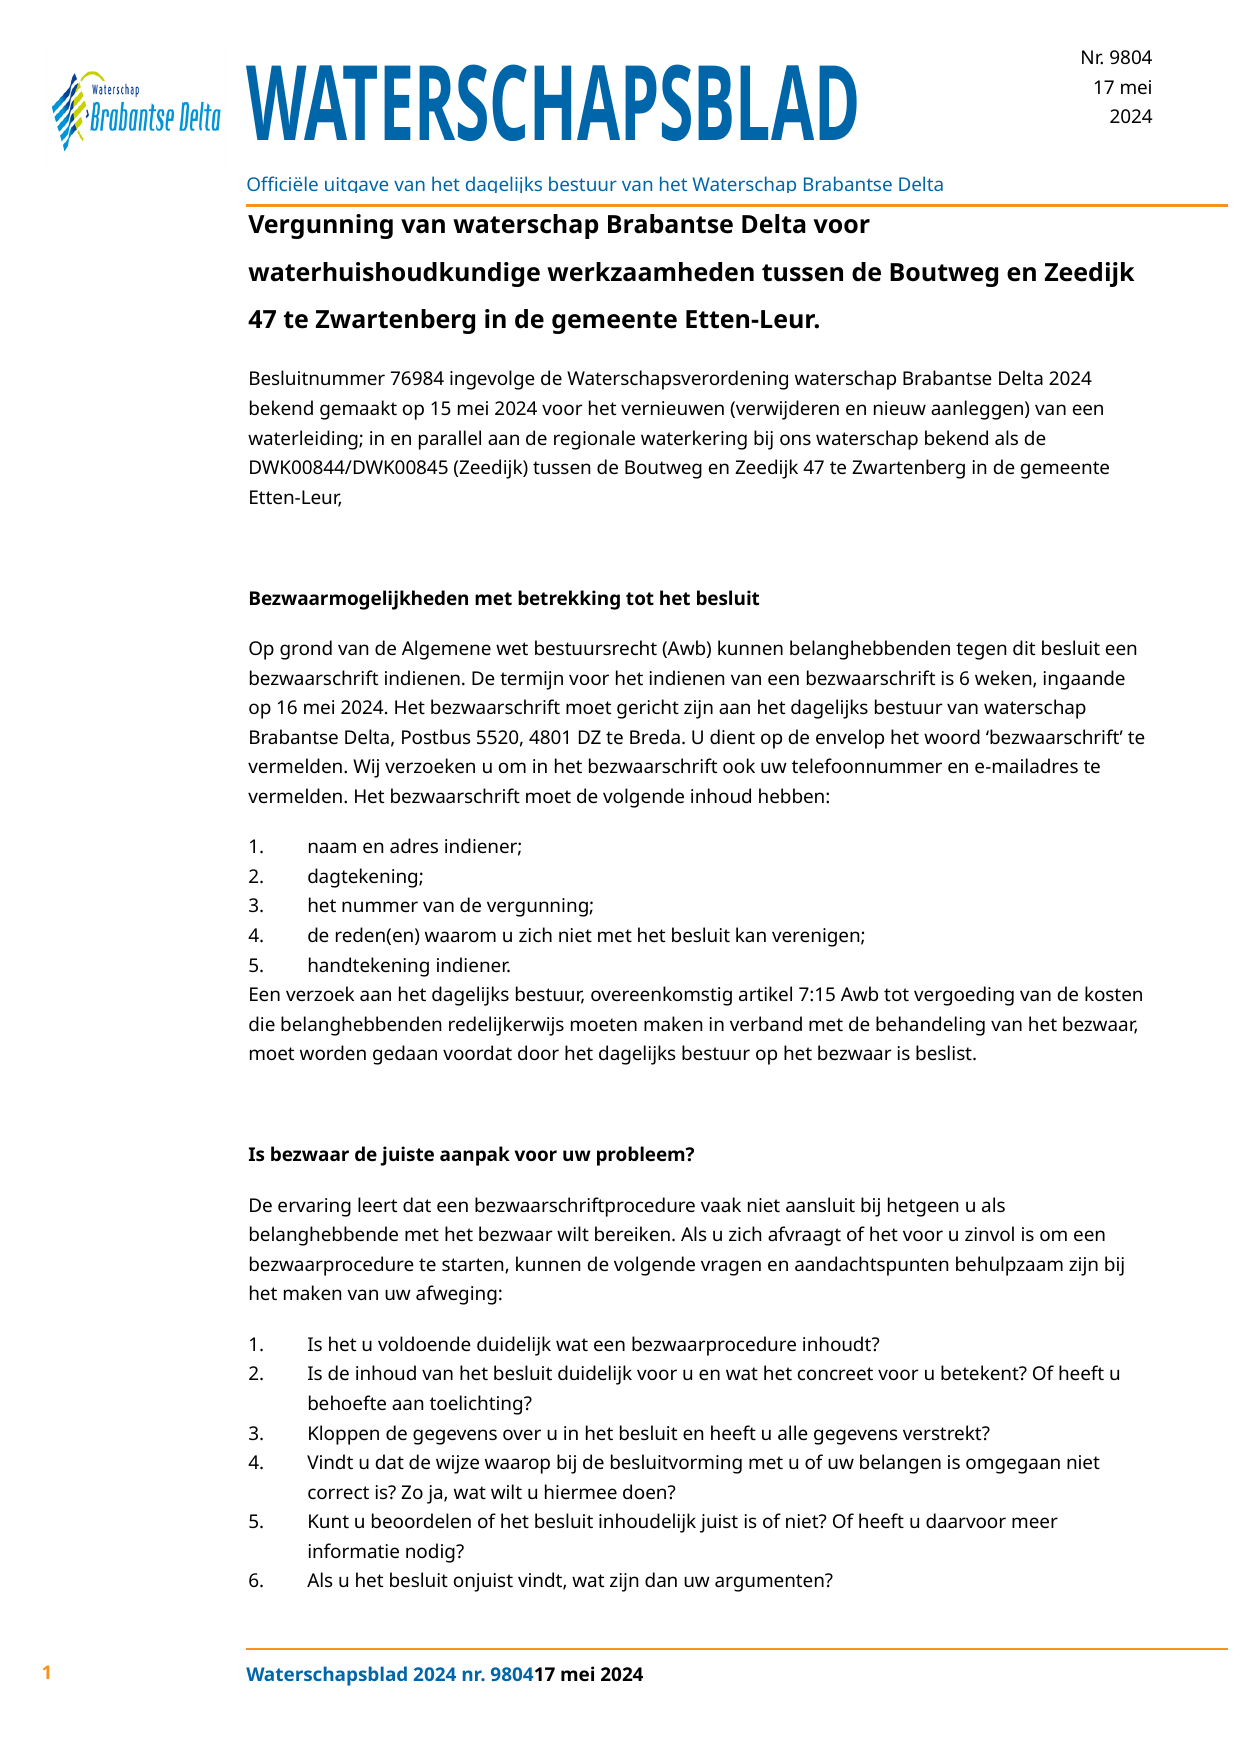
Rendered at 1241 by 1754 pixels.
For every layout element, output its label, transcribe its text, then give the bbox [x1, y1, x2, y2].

text Op grond van de Algemene wet bestuursrecht (Awb) kunnen belanghebbenden tegen dit besluit een bezwaarschrift indienen. De termijn voor het indienen van een bezwaarschrift is 6 weken, ingaande op 16 mei 2024. Het bezwaarschrift moet gericht zijn aan het dagelijks bestuur van waterschap Brabantse Delta, Postbus 5520, 4801 DZ te Breda. U dient op de envelop het woord ‘bezwaarschrift’ te vermelden. Wij verzoeken u om in het bezwaarschrift ook uw telefoonnummer en e‑mailadres te vermelden. Het bezwaarschrift moet de volgende inhoud hebben: [248, 635, 1152, 809]
text Is bezwaar de juiste aanpak voor uw probleem? [248, 1141, 1152, 1167]
list de reden(en) waarom u zich niet met het besluit kan verenigen; [248, 922, 1152, 948]
picture [41, 47, 231, 172]
list Is de inhoud van het besluit duidelijk voor u en wat het concreet voor u betekent? Of heeft u behoefte aan toelichting? [248, 1361, 1152, 1416]
list naam en adres indiener; [248, 833, 1152, 859]
text Bezwaarmogelijkheden met betrekking tot het besluit [248, 585, 1152, 610]
list handtekening indiener. [248, 952, 1152, 977]
list Als u het besluit onjuist vindt, wat zijn dan uw argumenten? [248, 1568, 1152, 1593]
text De ervaring leert dat een bezwaarschriftprocedure vaak niet aansluit bij hetgeen u als belanghebbende met het bezwaar wilt bereiken. Als u zich afvraagt of het voor u zinvol is om een bezwaarprocedure te starten, kunnen de volgende vragen en aandachtspunten behulpzaam zijn bij het maken van uw afweging: [248, 1192, 1152, 1306]
list Is het u voldoende duidelijk wat een bezwaarprocedure inhoudt? [248, 1331, 1152, 1357]
list Kloppen de gegevens over u in het besluit en heeft u alle gegevens verstrekt? [248, 1420, 1152, 1445]
text Een verzoek aan het dagelijks bestuur, overeenkomstig artikel 7:15 Awb tot vergoeding van de kosten die belanghebbenden redelijkerwijs moeten maken in verband met de behandeling van het bezwaar, moet worden gedaan voordat door het dagelijks bestuur op het bezwaar is beslist. [248, 981, 1152, 1066]
list het nummer van de vergunning; [248, 893, 1152, 918]
list Vindt u dat de wijze waarop bij de besluitvorming met u of uw belangen is omgegaan niet correct is? Zo ja, wat wilt u hiermee doen? [248, 1449, 1152, 1504]
text Vergunning van waterschap Brabantse Delta voor waterhuishoudkundige werkzaamheden tussen de Boutweg en Zeedijk 47 te Zwartenberg in de gemeente Etten-Leur. [248, 207, 1152, 336]
text Besluitnummer 76984 ingevolge de Waterschapsverordening waterschap Brabantse Delta 2024 bekend gemaakt op 15 mei 2024 voor het vernieuwen (verwijderen en nieuw aanleggen) van een waterleiding; in en parallel aan de regionale waterkering bij ons waterschap bekend als de DWK00844/DWK00845 (Zeedijk) tussen de Boutweg en Zeedijk 47 te Zwartenberg in de gemeente Etten-Leur, [248, 366, 1152, 509]
list dagtekening; [248, 863, 1152, 889]
list Kunt u beoordelen of het besluit inhoudelijk juist is of niet? Of heeft u daarvoor meer informatie nodig? [248, 1508, 1152, 1564]
